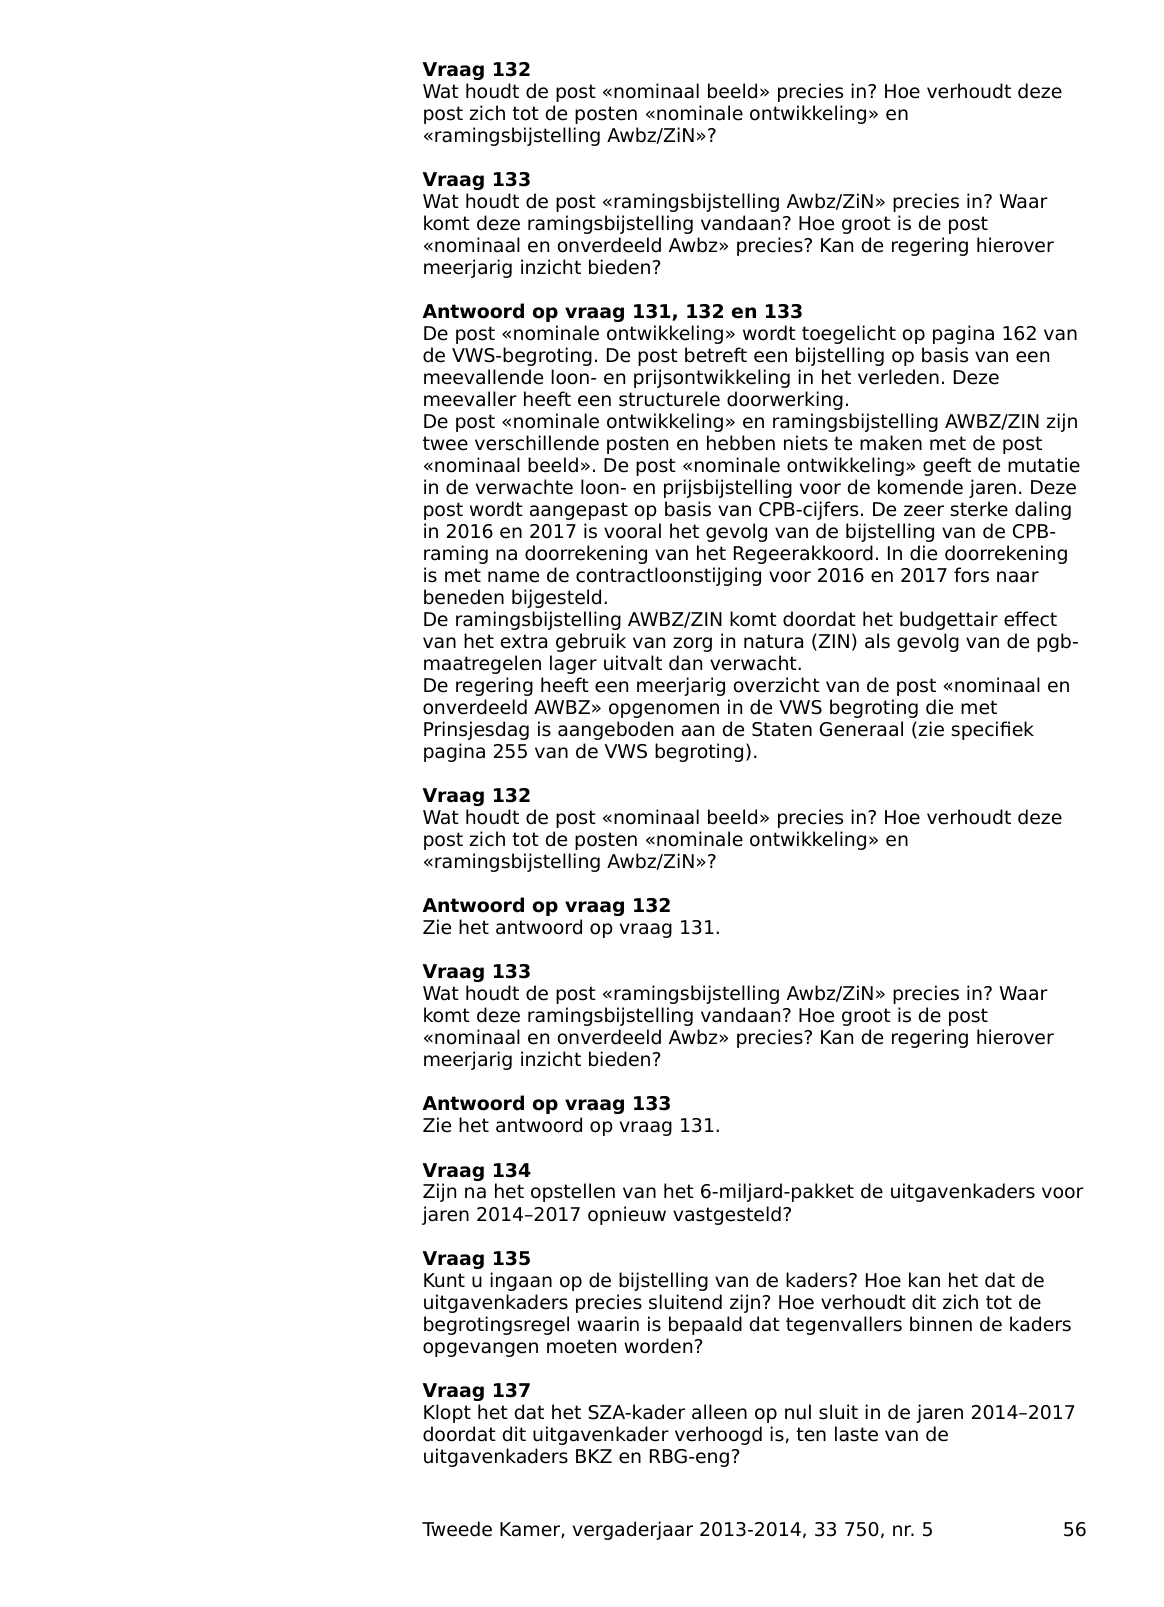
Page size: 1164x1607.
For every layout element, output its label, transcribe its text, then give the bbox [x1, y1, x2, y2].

text Vraag 132 [422, 785, 1087, 807]
text Klopt het dat het SZA-kader alleen op nul sluit in de jaren 2014–2017 doordat dit uitgavenkader verhoogd is, ten laste van de uitgavenkaders BKZ en RBG-eng? [422, 1402, 1087, 1468]
text De post «nominale ontwikkeling» wordt toegelicht op pagina 162 van de VWS-begroting. De post betreft een bijstelling op basis van een meevallende loon- en prijsontwikkeling in het verleden. Deze meevaller heeft een structurele doorwerking. [422, 323, 1087, 411]
text Vraag 134 [422, 1159, 1087, 1181]
text Antwoord op vraag 132 [422, 895, 1087, 917]
text Antwoord op vraag 133 [422, 1093, 1087, 1115]
text Vraag 133 [422, 169, 1087, 191]
text Wat houdt de post «ramingsbijstelling Awbz/ZiN» precies in? Waar komt deze ramingsbijstelling vandaan? Hoe groot is de post «nominaal en onverdeeld Awbz» precies? Kan de regering hierover meerjarig inzicht bieden? [422, 191, 1087, 279]
text Zijn na het opstellen van het 6-miljard-pakket de uitgavenkaders voor jaren 2014–2017 opnieuw vastgesteld? [422, 1181, 1087, 1225]
text Wat houdt de post «nominaal beeld» precies in? Hoe verhoudt deze post zich tot de posten «nominale ontwikkeling» en «ramingsbijstelling Awbz/ZiN»? [422, 81, 1087, 147]
text Zie het antwoord op vraag 131. [422, 1115, 1087, 1137]
text De post «nominale ontwikkeling» en ramingsbijstelling AWBZ/ZIN zijn twee verschillende posten en hebben niets te maken met de post «nominaal beeld». De post «nominale ontwikkeling» geeft de mutatie in de verwachte loon- en prijsbijstelling voor de komende jaren. Deze post wordt aangepast op basis van CPB-cijfers. De zeer sterke daling in 2016 en 2017 is vooral het gevolg van de bijstelling van de CPB-raming na doorrekening van het Regeerakkoord. In die doorrekening is met name de contractloonstijging voor 2016 en 2017 fors naar beneden bijgesteld. [422, 411, 1087, 609]
text Antwoord op vraag 131, 132 en 133 [422, 301, 1087, 323]
text Vraag 137 [422, 1380, 1087, 1402]
text Wat houdt de post «nominaal beeld» precies in? Hoe verhoudt deze post zich tot de posten «nominale ontwikkeling» en «ramingsbijstelling Awbz/ZiN»? [422, 807, 1087, 873]
text De ramingsbijstelling AWBZ/ZIN komt doordat het budgettair effect van het extra gebruik van zorg in natura (ZIN) als gevolg van de pgb-maatregelen lager uitvalt dan verwacht. [422, 609, 1087, 675]
text Vraag 132 [422, 59, 1087, 81]
text De regering heeft een meerjarig overzicht van de post «nominaal en onverdeeld AWBZ» opgenomen in de VWS begroting die met Prinsjesdag is aangeboden aan de Staten Generaal (zie specifiek pagina 255 van de VWS begroting). [422, 675, 1087, 763]
text Kunt u ingaan op de bijstelling van de kaders? Hoe kan het dat de uitgavenkaders precies sluitend zijn? Hoe verhoudt dit zich tot de begrotingsregel waarin is bepaald dat tegenvallers binnen de kaders opgevangen moeten worden? [422, 1269, 1087, 1357]
text Vraag 135 [422, 1248, 1087, 1269]
text Vraag 133 [422, 961, 1087, 983]
text Wat houdt de post «ramingsbijstelling Awbz/ZiN» precies in? Waar komt deze ramingsbijstelling vandaan? Hoe groot is de post «nominaal en onverdeeld Awbz» precies? Kan de regering hierover meerjarig inzicht bieden? [422, 983, 1087, 1071]
text Zie het antwoord op vraag 131. [422, 917, 1087, 939]
